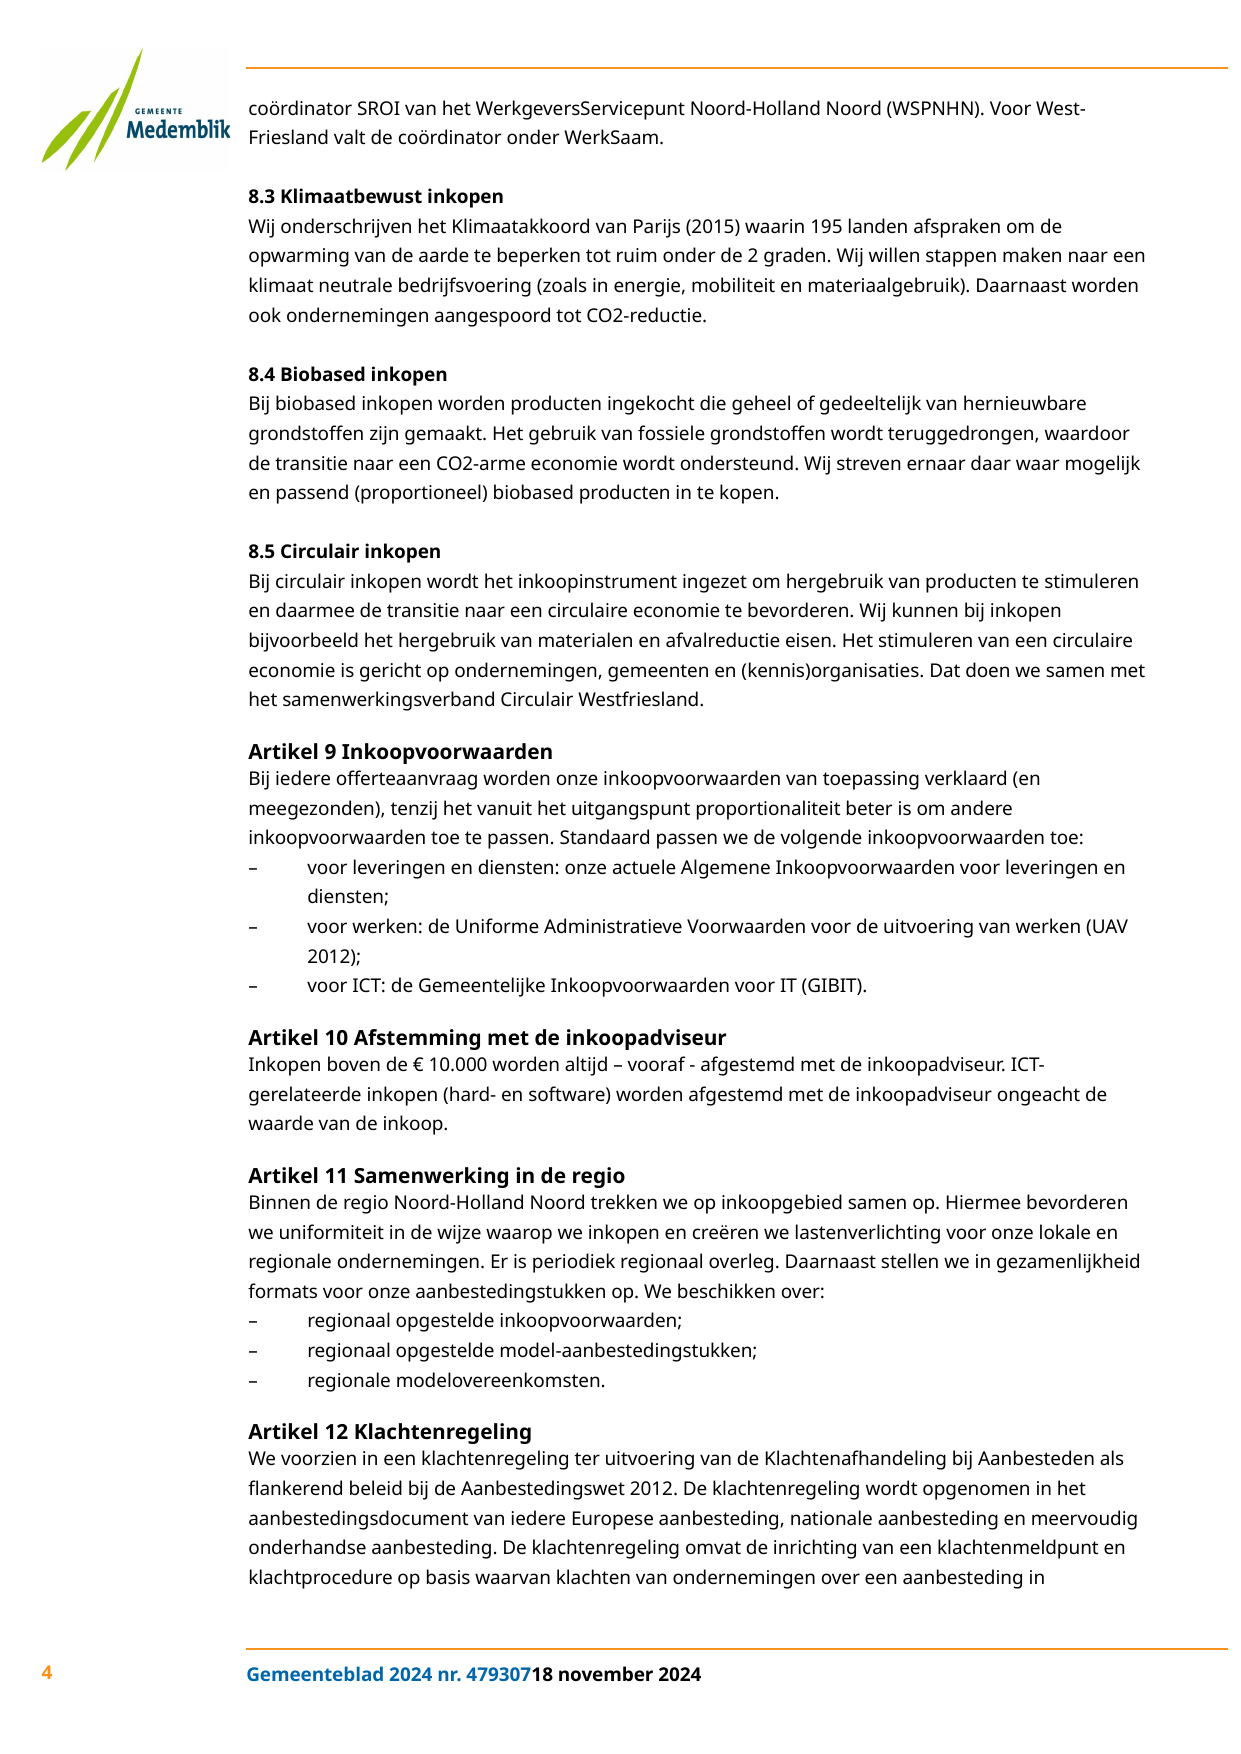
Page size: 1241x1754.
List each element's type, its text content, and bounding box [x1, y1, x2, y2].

list voor ICT: de Gemeentelijke Inkoopvoorwaarden voor IT (GIBIT). [248, 972, 1152, 998]
text 8.4 Biobased inkopen [248, 361, 1152, 387]
list regionale modelovereenkomsten. [248, 1367, 1152, 1392]
text coördinator SROI van het WerkgeversServicepunt Noord-Holland Noord (WSPNHN). Voor West-Friesland valt de coördinator onder WerkSaam. [248, 95, 1152, 150]
list regionaal opgestelde model-aanbestedingstukken; [248, 1337, 1152, 1363]
text Artikel 9 Inkoopvoorwaarden [248, 737, 1152, 765]
text Bij biobased inkopen worden producten ingekocht die geheel of gedeeltelijk van hernieuwbare grondstoffen zijn gemaakt. Het gebruik van fossiele grondstoffen wordt teruggedrongen, waardoor de transitie naar een CO2-arme economie wordt ondersteund. Wij streven ernaar daar waar mogelijk en passend (proportioneel) biobased producten in te kopen. [248, 391, 1152, 505]
picture [41, 47, 231, 172]
text Bij iedere offerteaanvraag worden onze inkoopvoorwaarden van toepassing verklaard (en meegezonden), tenzij het vanuit het uitgangspunt proportionaliteit beter is om andere inkoopvoorwaarden toe te passen. Standaard passen we de volgende inkoopvoorwaarden toe: [248, 765, 1152, 850]
text 8.3 Klimaatbewust inkopen [248, 183, 1152, 209]
list voor werken: de Uniforme Administratieve Voorwaarden voor de uitvoering van werken (UAV 2012); [248, 913, 1152, 968]
text Bij circulair inkopen wordt het inkoopinstrument ingezet om hergebruik van producten te stimuleren en daarmee de transitie naar een circulaire economie te bevorderen. Wij kunnen bij inkopen bijvoorbeeld het hergebruik van materialen en afvalreductie eisen. Het stimuleren van een circulaire economie is gericht op ondernemingen, gemeenten en (kennis)organisaties. Dat doen we samen met het samenwerkingsverband Circulair Westfriesland. [248, 568, 1152, 712]
text We voorzien in een klachtenregeling ter uitvoering van de Klachtenafhandeling bij Aanbesteden als flankerend beleid bij de Aanbestedingswet 2012. De klachtenregeling wordt opgenomen in het aanbestedingsdocument van iedere Europese aanbesteding, nationale aanbesteding en meervoudig onderhandse aanbesteding. De klachtenregeling omvat de inrichting van een klachtenmeldpunt en klachtprocedure op basis waarvan klachten van ondernemingen over een aanbesteding in [248, 1446, 1152, 1590]
text 8.5 Circulair inkopen [248, 538, 1152, 564]
text Inkopen boven de € 10.000 worden altijd – vooraf - afgestemd met de inkoopadviseur. ICT-gerelateerde inkopen (hard- en software) worden afgestemd met de inkoopadviseur ongeacht de waarde van de inkoop. [248, 1051, 1152, 1136]
text Binnen de regio Noord-Holland Noord trekken we op inkoopgebied samen op. Hiermee bevorderen we uniformiteit in de wijze waarop we inkopen en creëren we lastenverlichting voor onze lokale en regionale ondernemingen. Er is periodiek regionaal overleg. Daarnaast stellen we in gezamenlijkheid formats voor onze aanbestedingstukken op. We beschikken over: [248, 1189, 1152, 1304]
text Wij onderschrijven het Klimaatakkoord van Parijs (2015) waarin 195 landen afspraken om de opwarming van de aarde te beperken tot ruim onder de 2 graden. Wij willen stappen maken naar een klimaat neutrale bedrijfsvoering (zoals in energie, mobiliteit en materiaalgebruik). Daarnaast worden ook ondernemingen aangespoord tot CO2-reductie. [248, 213, 1152, 328]
list regionaal opgestelde inkoopvoorwaarden; [248, 1308, 1152, 1333]
text Artikel 10 Afstemming met de inkoopadviseur [248, 1023, 1152, 1051]
list voor leveringen en diensten: onze actuele Algemene Inkoopvoorwaarden voor leveringen en diensten; [248, 854, 1152, 909]
text Artikel 11 Samenwerking in de regio [248, 1161, 1152, 1189]
text Artikel 12 Klachtenregeling [248, 1417, 1152, 1446]
